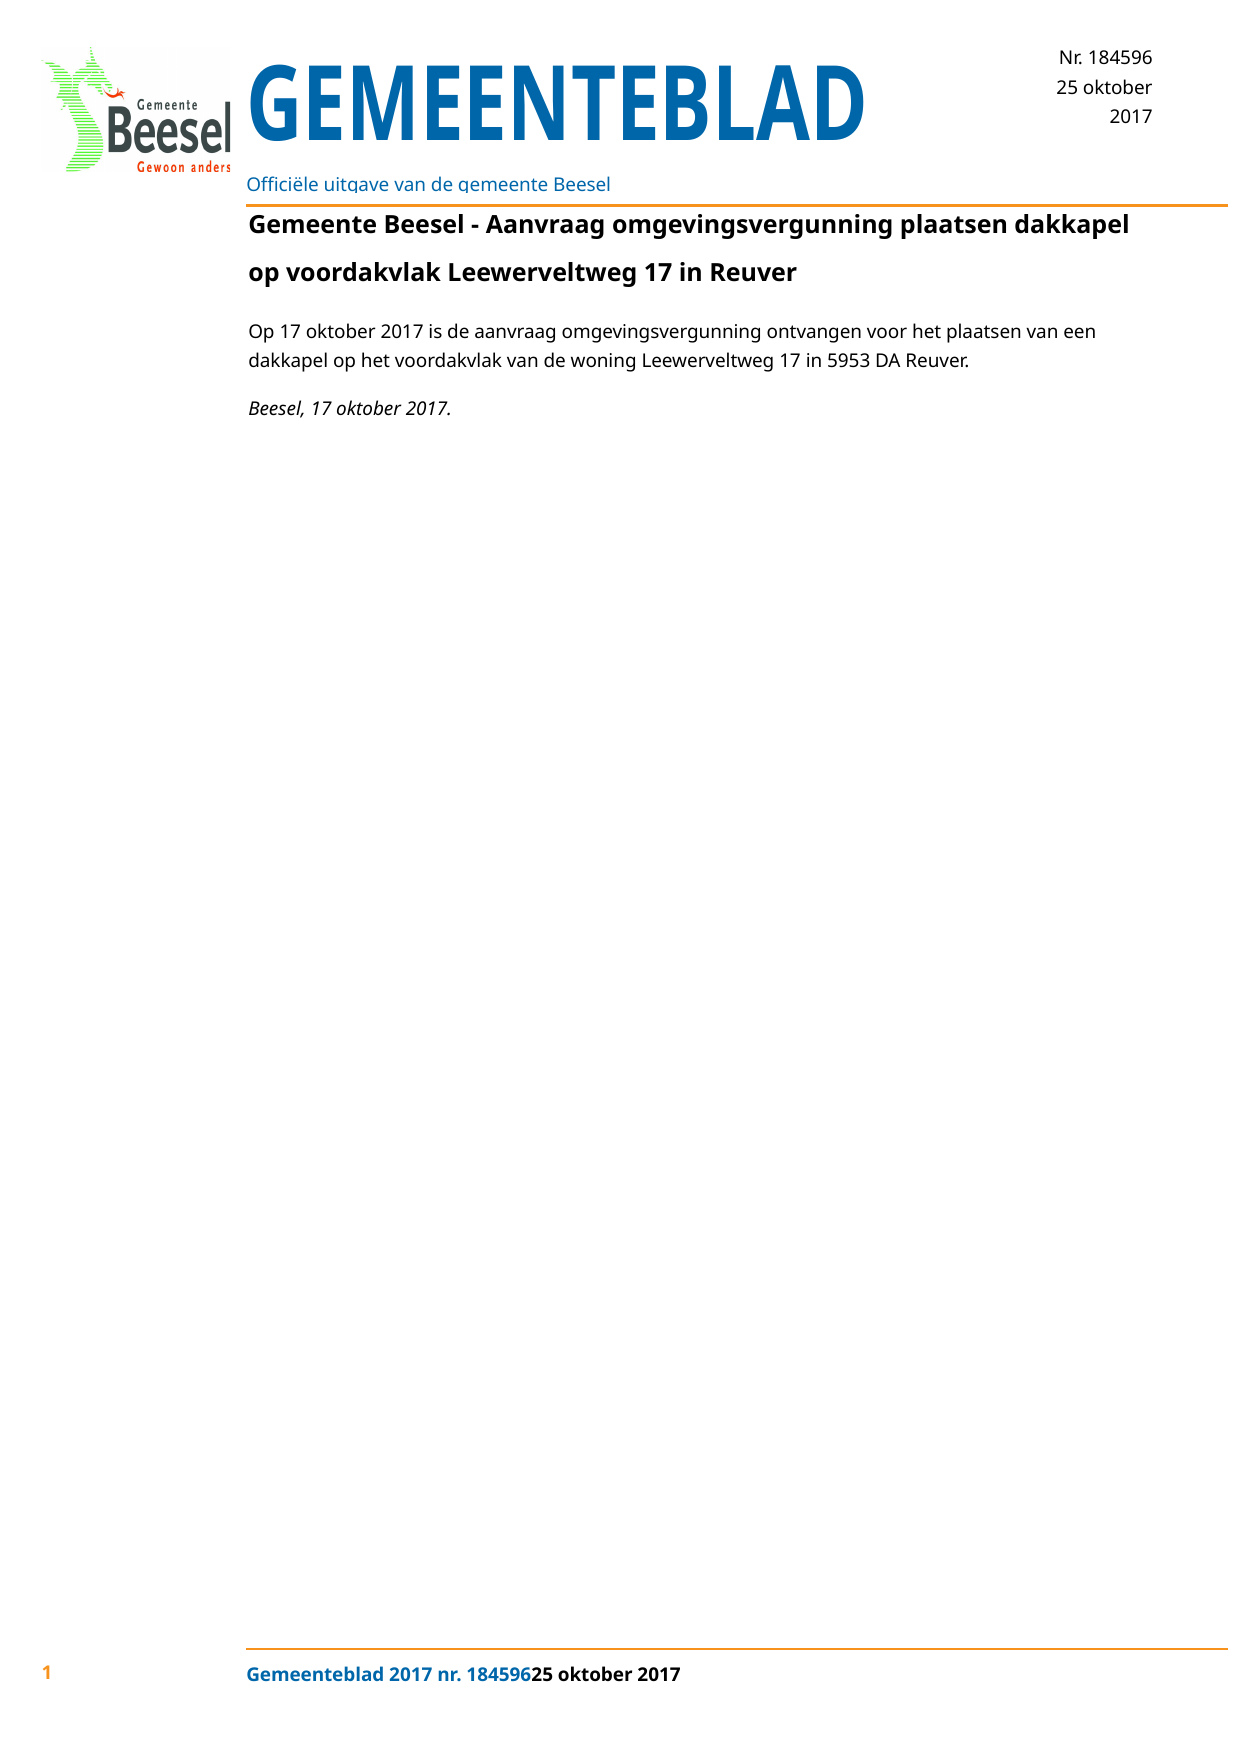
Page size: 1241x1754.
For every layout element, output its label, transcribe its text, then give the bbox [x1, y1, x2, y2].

text Gemeente Beesel - Aanvraag omgevingsvergunning plaatsen dakkapel op voordakvlak Leewerveltweg 17 in Reuver [248, 207, 1152, 288]
text Op 17 oktober 2017 is de aanvraag omgevingsvergunning ontvangen voor het plaatsen van een dakkapel op het voordakvlak van de woning Leewerveltweg 17 in 5953 DA Reuver. [248, 318, 1152, 373]
picture [41, 47, 231, 172]
text Beesel, 17 oktober 2017. [248, 395, 1152, 421]
